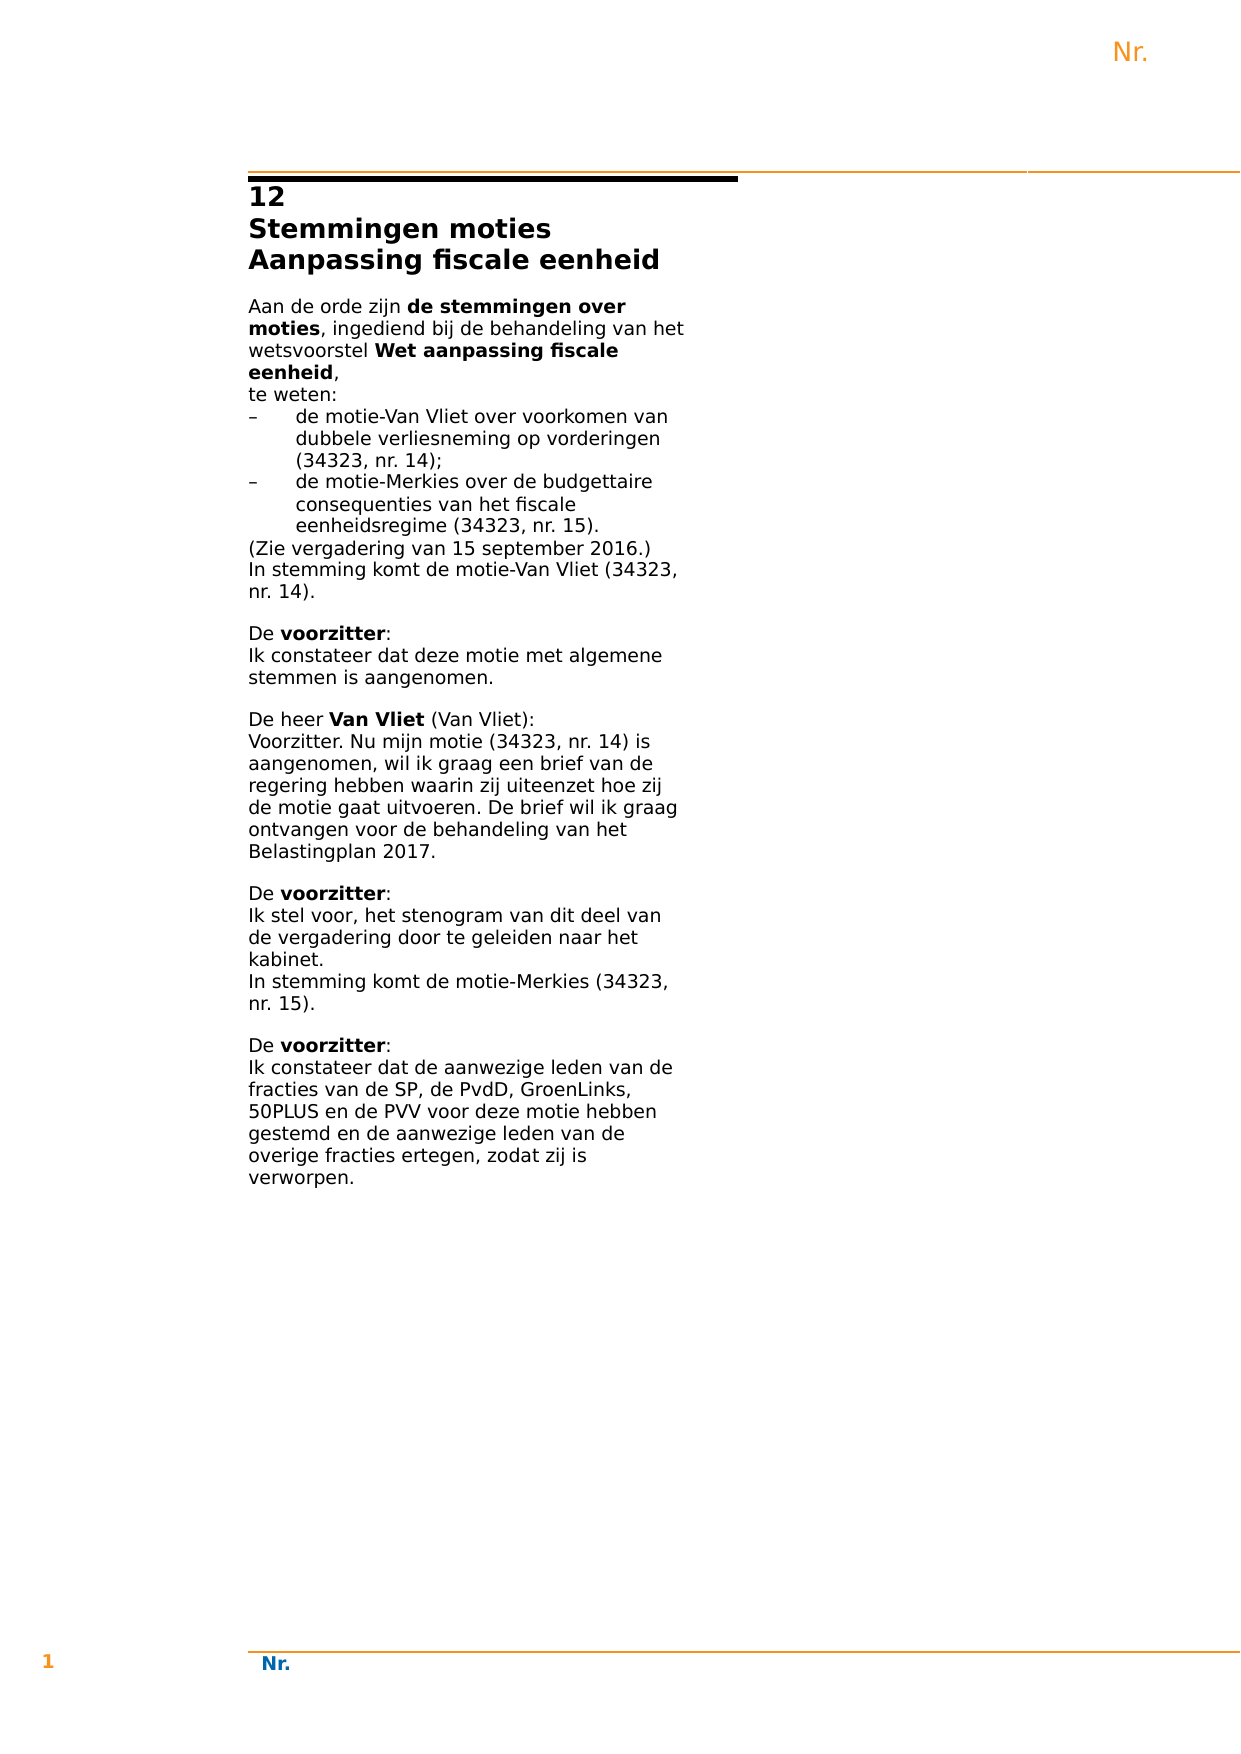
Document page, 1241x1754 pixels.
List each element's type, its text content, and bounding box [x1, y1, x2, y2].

list de motie-Merkies over de budgettaire consequenties van het fiscale eenheidsregime (34323, nr. 15). [248, 471, 691, 537]
list de motie-Van Vliet over voorkomen van dubbele verliesneming op vorderingen (34323, nr. 14); [248, 406, 691, 471]
text De heer Van Vliet (Van Vliet): [248, 709, 691, 731]
text (Zie vergadering van 15 september 2016.) [248, 537, 691, 559]
text In stemming komt de motie-Merkies (34323, nr. 15). [248, 971, 691, 1015]
text Ik constateer dat de aanwezige leden van de fracties van de SP, de PvdD, GroenLinks, 50PLUS en de PVV voor deze motie hebben gestemd en de aanwezige leden van de overige fracties ertegen, zodat zij is verworpen. [248, 1057, 691, 1189]
title 12 Stemmingen moties Aanpassing fiscale eenheid [248, 182, 691, 276]
text De voorzitter: [248, 883, 691, 905]
text Ik constateer dat deze motie met algemene stemmen is aangenomen. [248, 645, 691, 689]
text In stemming komt de motie-Van Vliet (34323, nr. 14). [248, 559, 691, 603]
text De voorzitter: [248, 1035, 691, 1057]
text De voorzitter: [248, 623, 691, 645]
text te weten: [248, 383, 691, 406]
text Aan de orde zijn de stemmingen over moties, ingediend bij de behandeling van het wetsvoorstel Wet aanpassing fiscale eenheid, [248, 296, 691, 383]
text Ik stel voor, het stenogram van dit deel van de vergadering door te geleiden naar het kabinet. [248, 905, 691, 971]
text Voorzitter. Nu mijn motie (34323, nr. 14) is aangenomen, wil ik graag een brief van de regering hebben waarin zij uiteenzet hoe zij de motie gaat uitvoeren. De brief wil ik graag ontvangen voor de behandeling van het Belastingplan 2017. [248, 731, 691, 863]
